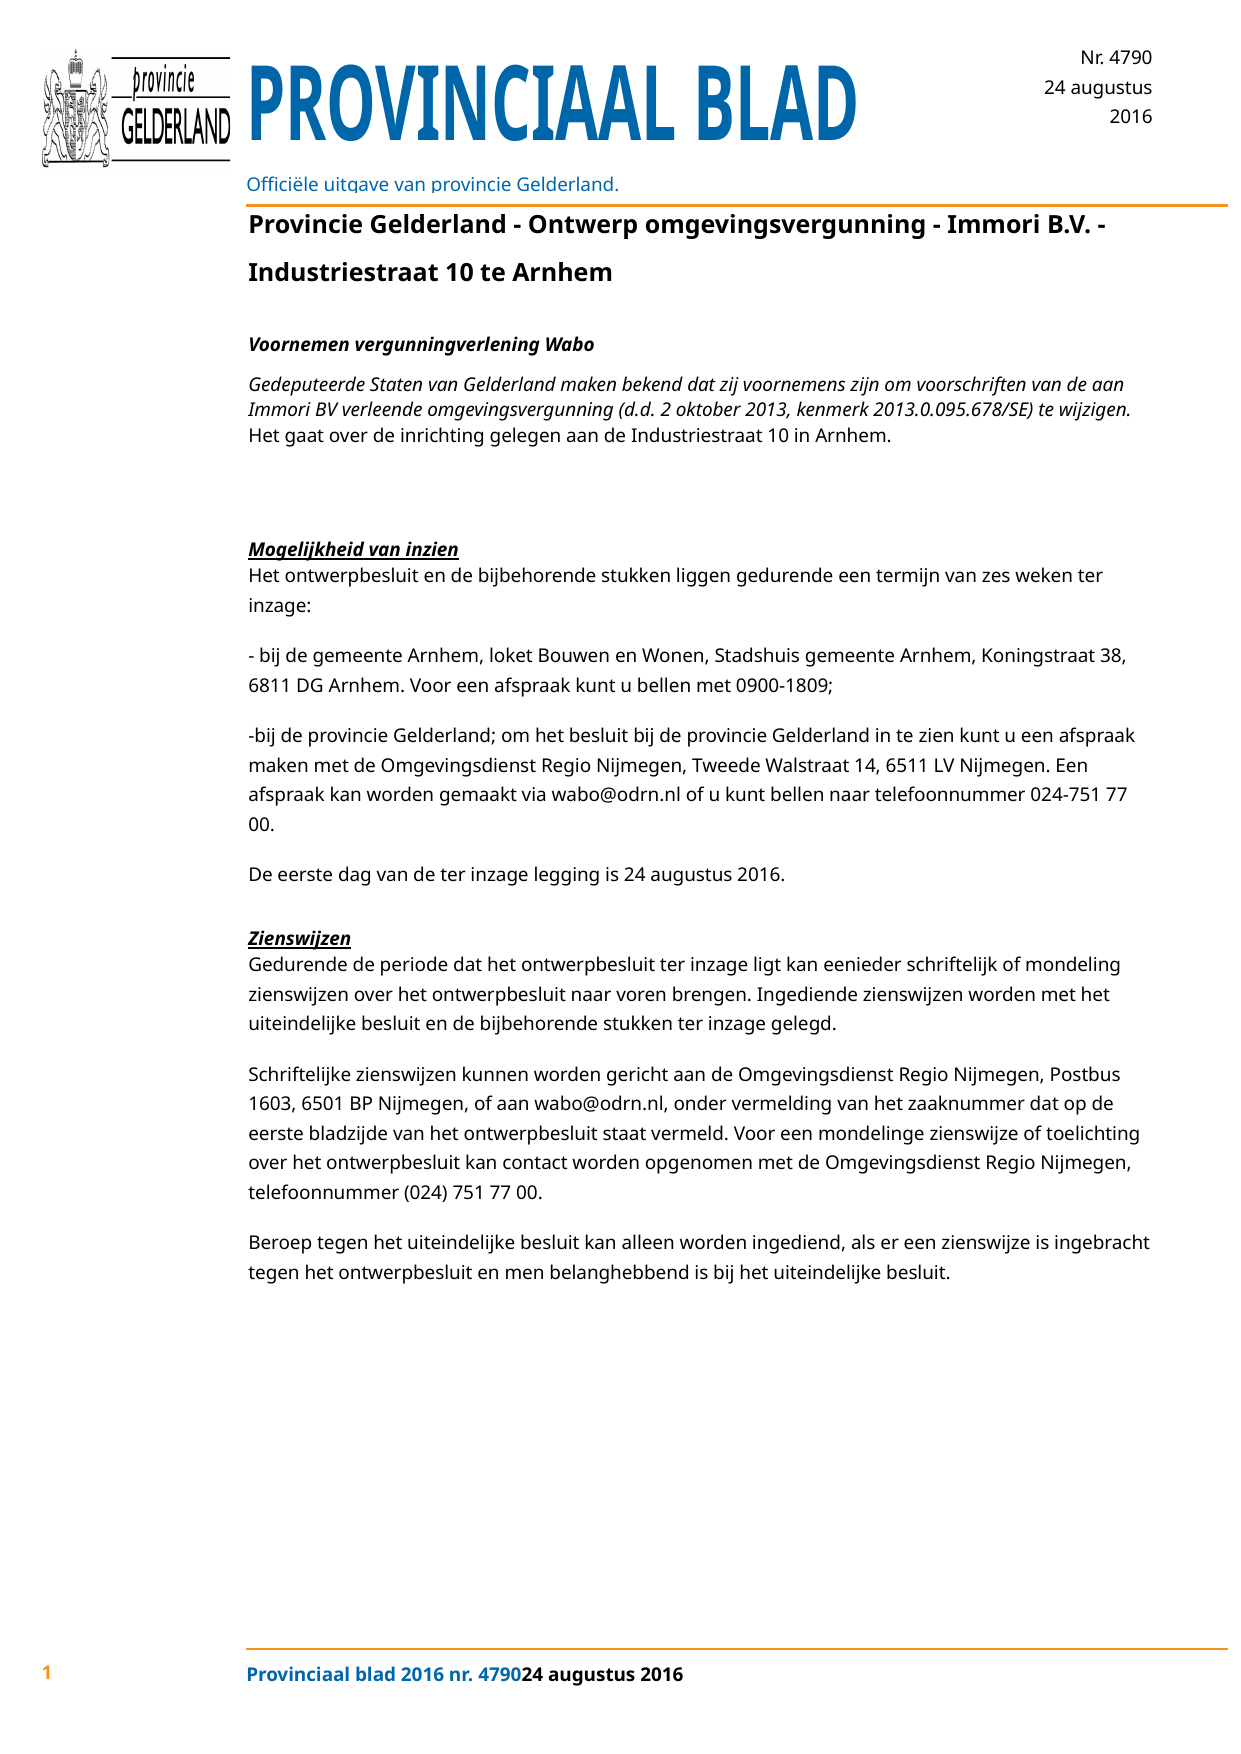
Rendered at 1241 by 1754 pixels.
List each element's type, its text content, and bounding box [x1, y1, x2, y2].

text Het ontwerpbesluit en de bijbehorende stukken liggen gedurende een termijn van zes weken ter inzage: [248, 562, 1152, 618]
picture [41, 47, 231, 172]
text De eerste dag van de ter inzage legging is 24 augustus 2016. [248, 861, 1152, 887]
text - bij de gemeente Arnhem, loket Bouwen en Wonen, Stadshuis gemeente Arnhem, Koningstraat 38, 6811 DG Arnhem. Voor een afspraak kunt u bellen met 0900-1809; [248, 642, 1152, 698]
text Gedeputeerde Staten van Gelderland maken bekend dat zij voornemens zijn om voorschriften van de aan Immori BV verleende omgevingsvergunning (d.d. 2 oktober 2013, kenmerk 2013.0.095.678/SE) te wijzigen. [248, 371, 1152, 422]
text Het gaat over de inrichting gelegen aan de Industriestraat 10 in Arnhem. [248, 422, 1152, 448]
text Gedurende de periode dat het ontwerpbesluit ter inzage ligt kan eenieder schriftelijk of mondeling zienswijzen over het ontwerpbesluit naar voren brengen. Ingediende zienswijzen worden met het uiteindelijke besluit en de bijbehorende stukken ter inzage gelegd. [248, 951, 1152, 1036]
text -bij de provincie Gelderland; om het besluit bij de provincie Gelderland in te zien kunt u een afspraak maken met de Omgevingsdienst Regio Nijmegen, Tweede Walstraat 14, 6511 LV Nijmegen. Een afspraak kan worden gemaakt via wabo@odrn.nl of u kunt bellen naar telefoonnummer 024-751 77 00. [248, 722, 1152, 837]
text Schriftelijke zienswijzen kunnen worden gericht aan de Omgevingsdienst Regio Nijmegen, Postbus 1603, 6501 BP Nijmegen, of aan wabo@odrn.nl, onder vermelding van het zaaknummer dat op de eerste bladzijde van het ontwerpbesluit staat vermeld. Voor een mondelinge zienswijze of toelichting over het ontwerpbesluit kan contact worden opgenomen met de Omgevingsdienst Regio Nijmegen, telefoonnummer (024) 751 77 00. [248, 1061, 1152, 1205]
text Mogelijkheid van inzien [248, 537, 1152, 562]
text Zienswijzen [248, 925, 1152, 951]
text Beroep tegen het uiteindelijke besluit kan alleen worden ingediend, als er een zienswijze is ingebracht tegen het ontwerpbesluit en men belanghebbend is bij het uiteindelijke besluit. [248, 1229, 1152, 1285]
text Provincie Gelderland - Ontwerp omgevingsvergunning - Immori B.V. - Industriestraat 10 te Arnhem [248, 207, 1152, 288]
text Voornemen vergunningverlening Wabo [248, 331, 1152, 357]
